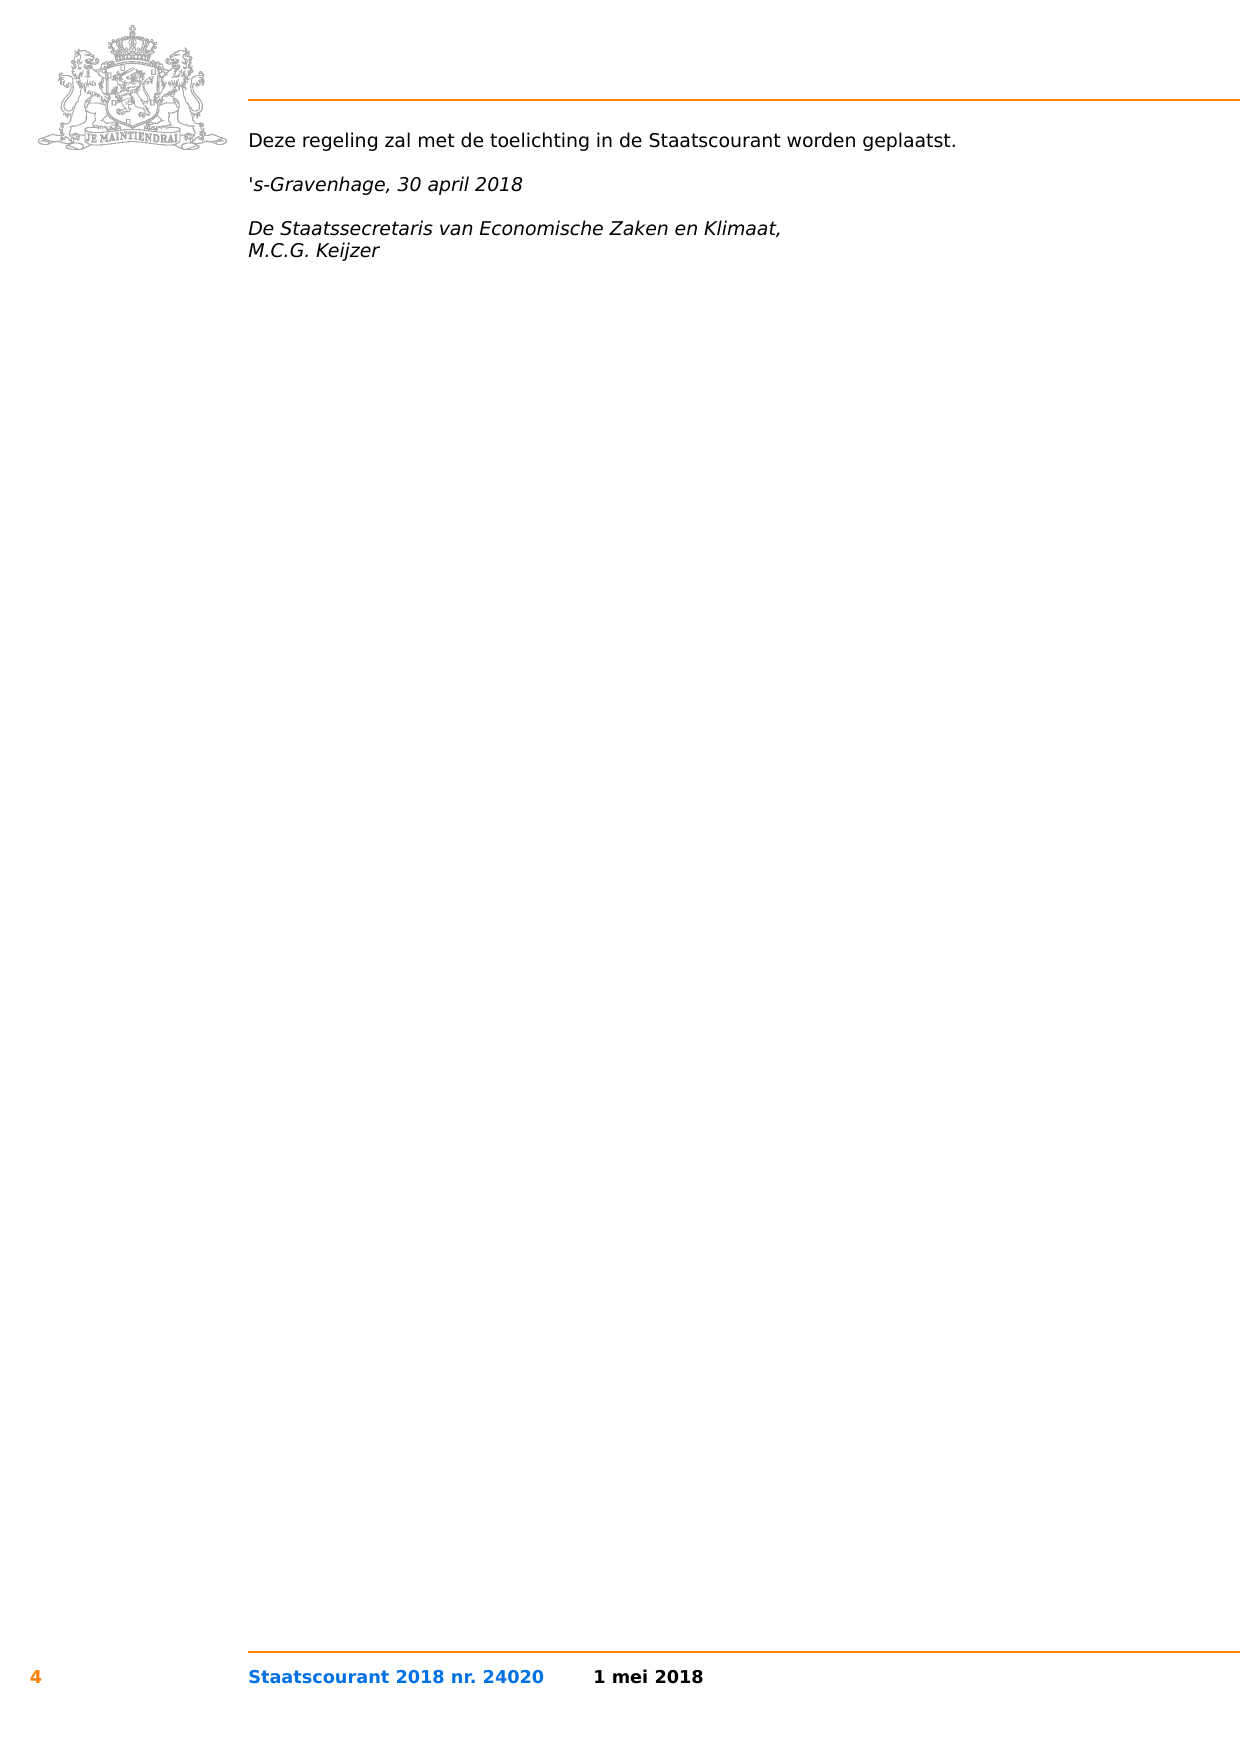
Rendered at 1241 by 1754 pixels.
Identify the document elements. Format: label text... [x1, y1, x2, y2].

picture [38, 25, 227, 150]
text De Staatssecretaris van Economische Zaken en Klimaat, M.C.G. Keijzer [248, 218, 1163, 262]
text Deze regeling zal met de toelichting in de Staatscourant worden geplaatst. [248, 130, 1163, 152]
text 's-Gravenhage, 30 april 2018 [248, 174, 1163, 196]
